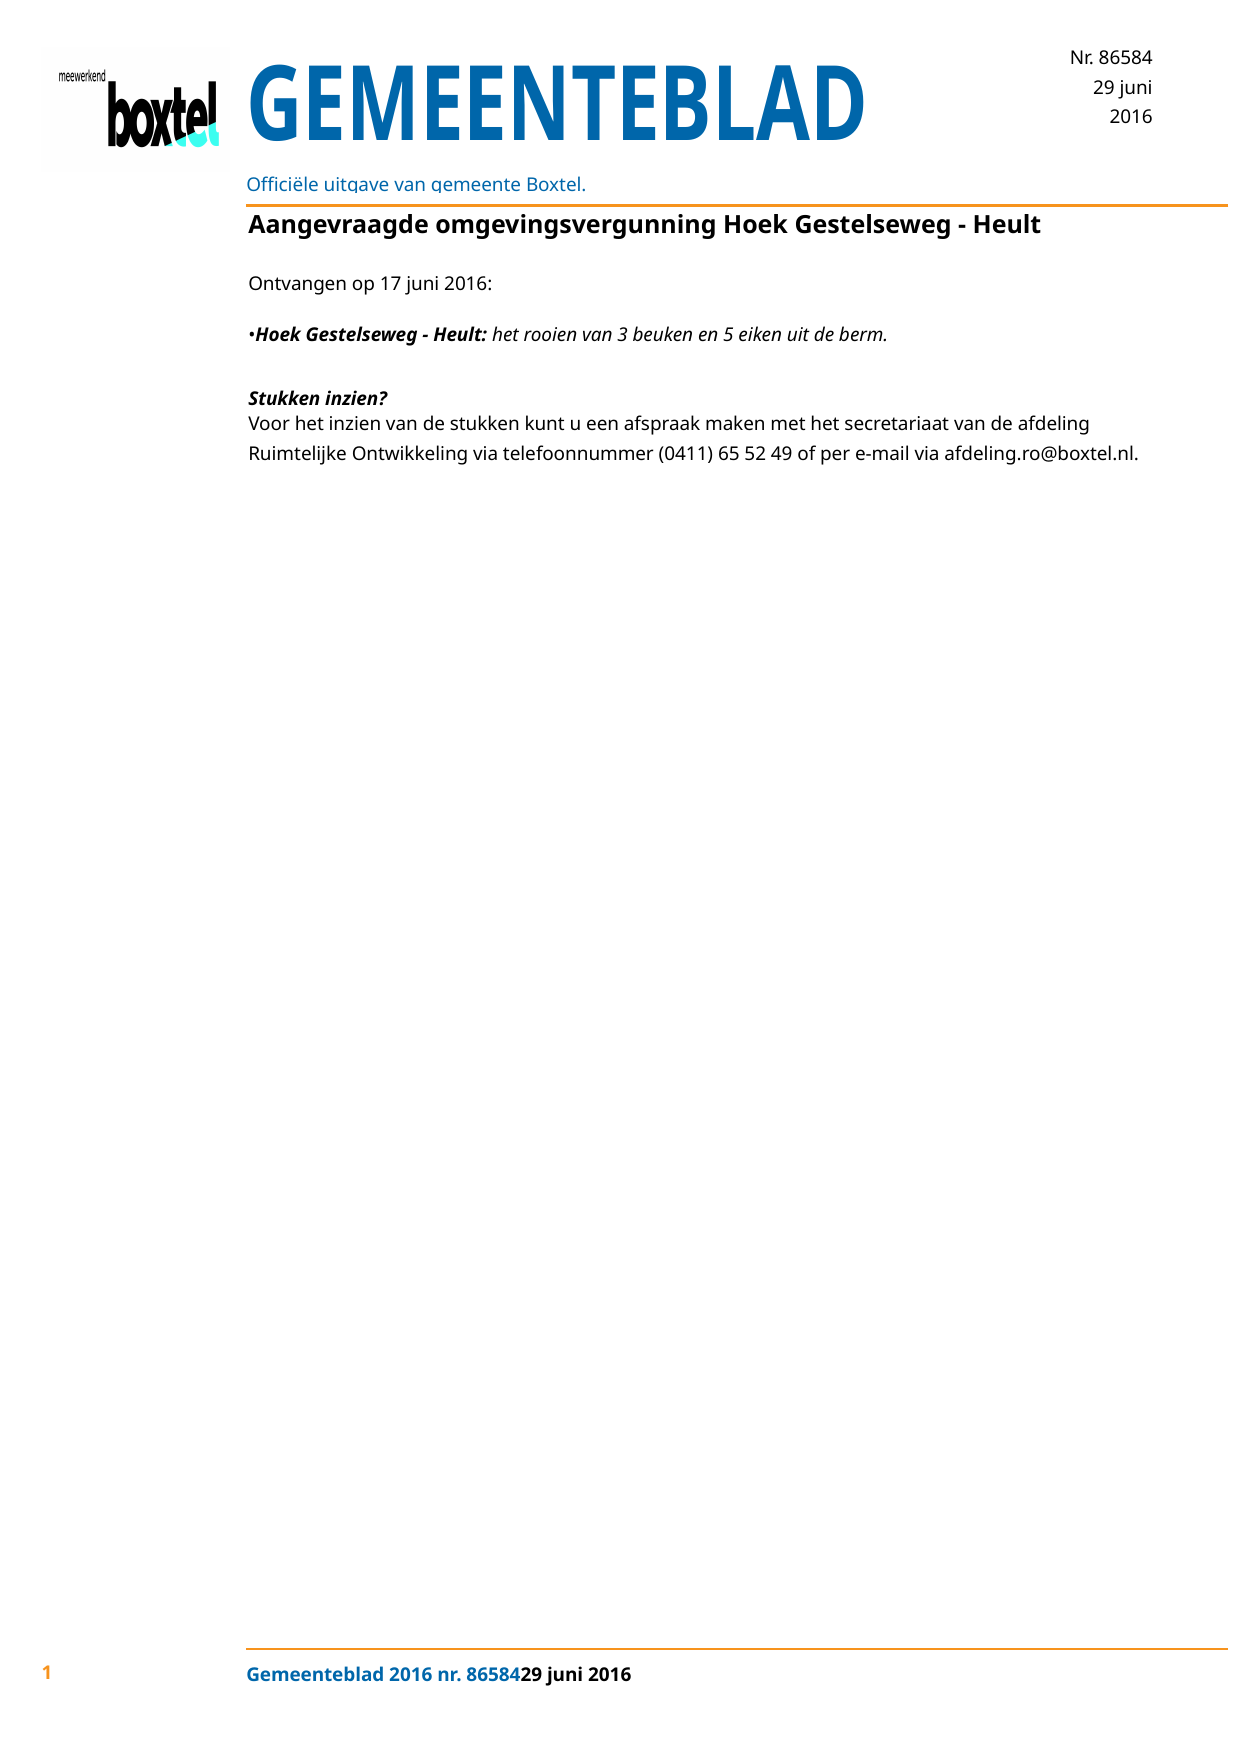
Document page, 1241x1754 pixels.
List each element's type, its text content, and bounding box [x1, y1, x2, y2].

text Voor het inzien van de stukken kunt u een afspraak maken met het secretariaat van de afdeling Ruimtelijke Ontwikkeling via telefoonnummer (0411) 65 52 49 of per e-mail via afdeling.ro@boxtel.nl. [248, 410, 1152, 466]
text Ontvangen op 17 juni 2016: [248, 270, 1152, 296]
text Aangevraagde omgevingsvergunning Hoek Gestelseweg - Heult [248, 207, 1152, 241]
text •Hoek Gestelseweg - Heult: het rooien van 3 beuken en 5 eiken uit de berm. [248, 321, 1152, 346]
text Stukken inzien? [248, 385, 1152, 410]
picture [41, 47, 231, 172]
